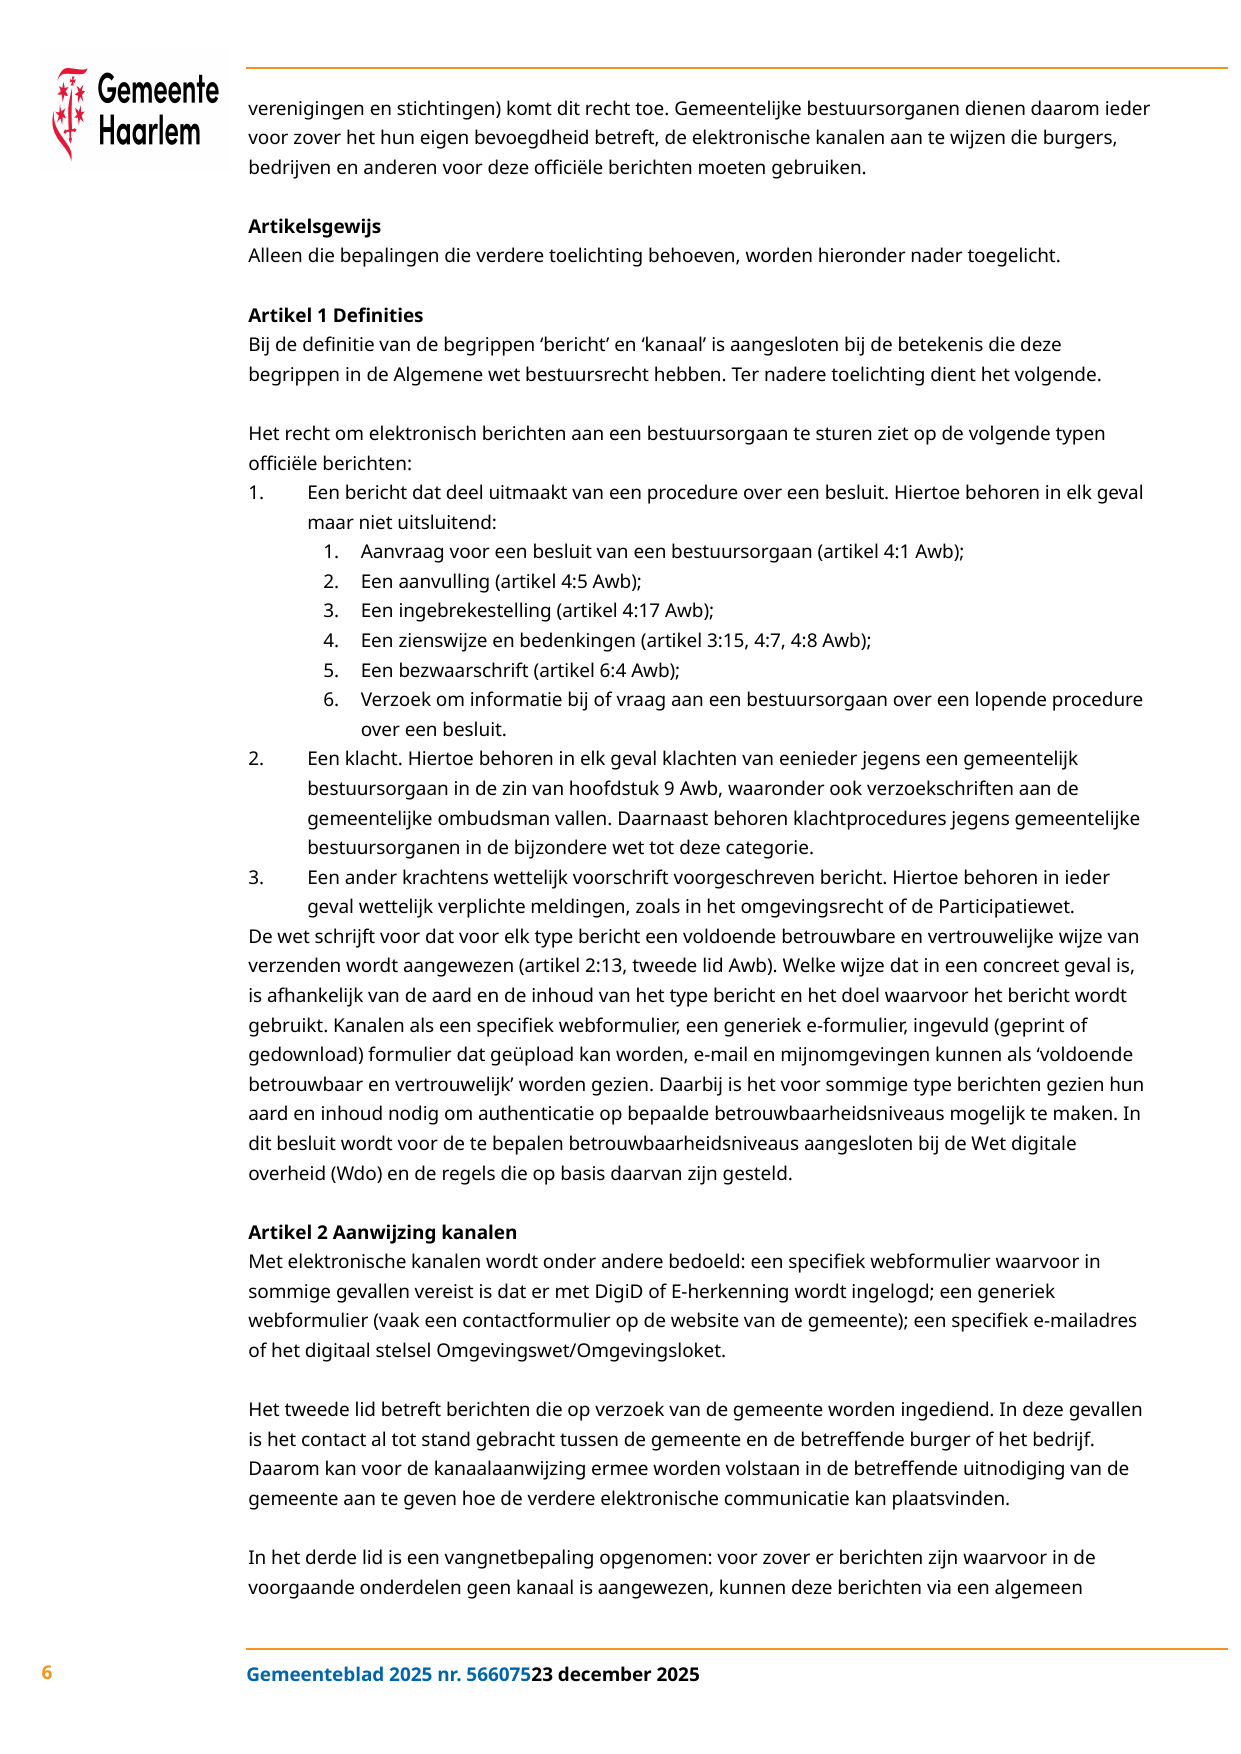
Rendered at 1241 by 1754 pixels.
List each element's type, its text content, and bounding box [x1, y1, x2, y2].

list Een bezwaarschrift (artikel 6:4 Awb); [323, 657, 1152, 683]
list Een zienswijze en bedenkingen (artikel 3:15, 4:7, 4:8 Awb); [323, 627, 1152, 653]
text verenigingen en stichtingen) komt dit recht toe. Gemeentelijke bestuursorganen dienen daarom ieder voor zover het hun eigen bevoegdheid betreft, de elektronische kanalen aan te wijzen die burgers, bedrijven en anderen voor deze officiële berichten moeten gebruiken. [248, 95, 1152, 180]
text Het recht om elektronisch berichten aan een bestuursorgaan te sturen ziet op de volgende typen officiële berichten: [248, 420, 1152, 476]
list Een ander krachtens wettelijk voorschrift voorgeschreven bericht. Hiertoe behoren in ieder geval wettelijk verplichte meldingen, zoals in het omgevingsrecht of de Participatiewet. [248, 864, 1152, 919]
text Alleen die bepalingen die verdere toelichting behoeven, worden hieronder nader toegelicht. [248, 243, 1152, 268]
text Artikel 1 Definities [248, 302, 1152, 328]
list Een aanvulling (artikel 4:5 Awb); [323, 568, 1152, 594]
list Een klacht. Hiertoe behoren in elk geval klachten van eenieder jegens een gemeentelijk bestuursorgaan in de zin van hoofdstuk 9 Awb, waaronder ook verzoekschriften aan de gemeentelijke ombudsman vallen. Daarnaast behoren klachtprocedures jegens gemeentelijke bestuursorganen in de bijzondere wet tot deze categorie. [248, 746, 1152, 860]
text Bij de definitie van de begrippen ‘bericht’ en ‘kanaal’ is aangesloten bij de betekenis die deze begrippen in de Algemene wet bestuursrecht hebben. Ter nadere toelichting dient het volgende. [248, 331, 1152, 387]
text Artikelsgewijs [248, 213, 1152, 239]
text Artikel 2 Aanwijzing kanalen [248, 1219, 1152, 1245]
list Een bericht dat deel uitmaakt van een procedure over een besluit. Hiertoe behoren in elk geval maar niet uitsluitend: [248, 479, 1152, 535]
list Aanvraag voor een besluit van een bestuursorgaan (artikel 4:1 Awb); [323, 538, 1152, 564]
text Met elektronische kanalen wordt onder andere bedoeld: een specifiek webformulier waarvoor in sommige gevallen vereist is dat er met DigiD of E-herkenning wordt ingelogd; een generiek webformulier (vaak een contactformulier op de website van de gemeente); een specifiek e-mailadres of het digitaal stelsel Omgevingswet/Omgevingsloket. [248, 1248, 1152, 1363]
text Het tweede lid betreft berichten die op verzoek van de gemeente worden ingediend. In deze gevallen is het contact al tot stand gebracht tussen de gemeente en de betreffende burger of het bedrijf. Daarom kan voor de kanaalaanwijzing ermee worden volstaan in de betreffende uitnodiging van de gemeente aan te geven hoe de verdere elektronische communicatie kan plaatsvinden. [248, 1396, 1152, 1511]
list Verzoek om informatie bij of vraag aan een bestuursorgaan over een lopende procedure over een besluit. [323, 686, 1152, 742]
list Een ingebrekestelling (artikel 4:17 Awb); [323, 598, 1152, 623]
text In het derde lid is een vangnetbepaling opgenomen: voor zover er berichten zijn waarvoor in de voorgaande onderdelen geen kanaal is aangewezen, kunnen deze berichten via een algemeen [248, 1544, 1152, 1600]
picture [41, 47, 231, 172]
text De wet schrijft voor dat voor elk type bericht een voldoende betrouwbare en vertrouwelijke wijze van verzenden wordt aangewezen (artikel 2:13, tweede lid Awb). Welke wijze dat in een concreet geval is, is afhankelijk van de aard en de inhoud van het type bericht en het doel waarvoor het bericht wordt gebruikt. Kanalen als een specifiek webformulier, een generiek e-formulier, ingevuld (geprint of gedownload) formulier dat geüpload kan worden, e-mail en mijnomgevingen kunnen als ‘voldoende betrouwbaar en vertrouwelijk’ worden gezien. Daarbij is het voor sommige type berichten gezien hun aard en inhoud nodig om authenticatie op bepaalde betrouwbaarheidsniveaus mogelijk te maken. In dit besluit wordt voor de te bepalen betrouwbaarheidsniveaus aangesloten bij de Wet digitale overheid (Wdo) en de regels die op basis daarvan zijn gesteld. [248, 923, 1152, 1186]
